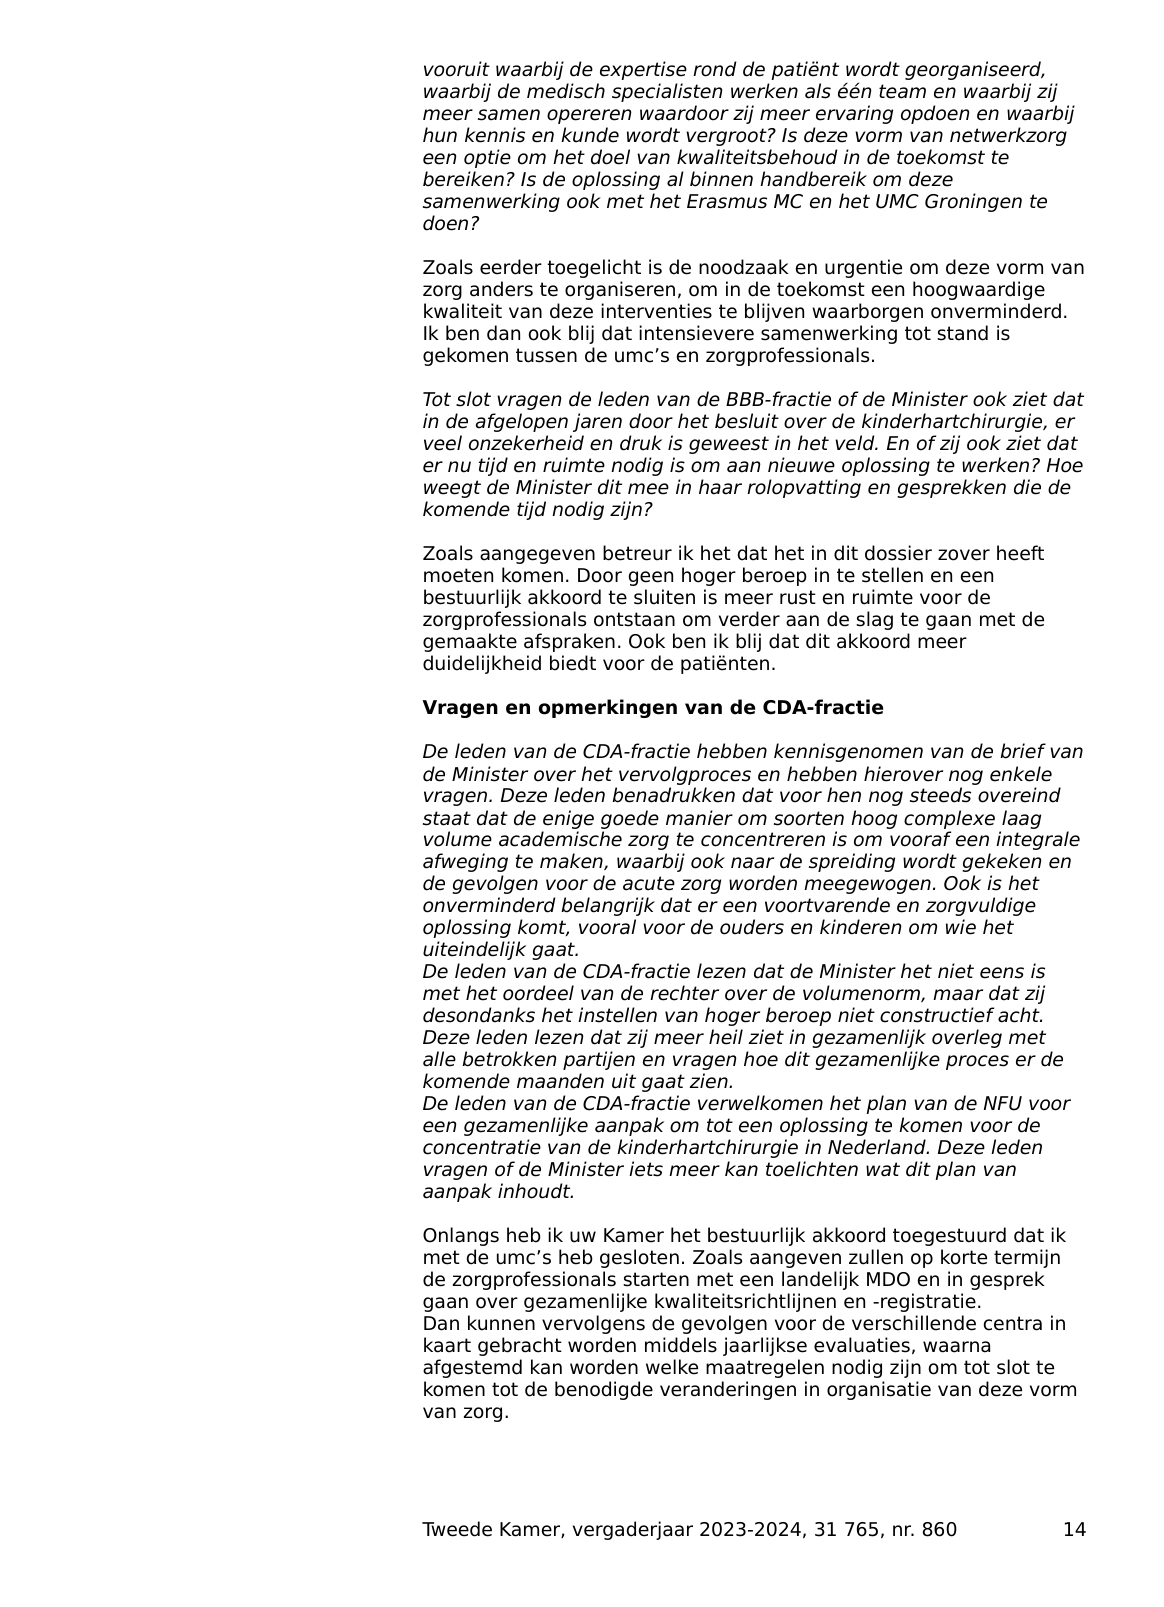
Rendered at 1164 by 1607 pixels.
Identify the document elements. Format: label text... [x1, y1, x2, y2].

text Zoals aangegeven betreur ik het dat het in dit dossier zover heeft moeten komen. Door geen hoger beroep in te stellen en een bestuurlijk akkoord te sluiten is meer rust en ruimte voor de zorgprofessionals ontstaan om verder aan de slag te gaan met de gemaakte afspraken. Ook ben ik blij dat dit akkoord meer duidelijkheid biedt voor de patiënten. [422, 543, 1087, 675]
text Dan kunnen vervolgens de gevolgen voor de verschillende centra in kaart gebracht worden middels jaarlijkse evaluaties, waarna afgestemd kan worden welke maatregelen nodig zijn om tot slot te komen tot de benodigde veranderingen in organisatie van deze vorm van zorg. [422, 1313, 1087, 1423]
text vooruit waarbij de expertise rond de patiënt wordt georganiseerd, waarbij de medisch specialisten werken als één team en waarbij zij meer samen opereren waardoor zij meer ervaring opdoen en waarbij hun kennis en kunde wordt vergroot? Is deze vorm van netwerkzorg een optie om het doel van kwaliteitsbehoud in de toekomst te bereiken? Is de oplossing al binnen handbereik om deze samenwerking ook met het Erasmus MC en het UMC Groningen te doen? [422, 59, 1087, 235]
text De leden van de CDA-fractie lezen dat de Minister het niet eens is met het oordeel van de rechter over de volumenorm, maar dat zij desondanks het instellen van hoger beroep niet constructief acht. Deze leden lezen dat zij meer heil ziet in gezamenlijk overleg met alle betrokken partijen en vragen hoe dit gezamenlijke proces er de komende maanden uit gaat zien. [422, 961, 1087, 1093]
subtitle Vragen en opmerkingen van de CDA-fractie [422, 697, 1087, 719]
text Zoals eerder toegelicht is de noodzaak en urgentie om deze vorm van zorg anders te organiseren, om in de toekomst een hoogwaardige kwaliteit van deze interventies te blijven waarborgen onverminderd. Ik ben dan ook blij dat intensievere samenwerking tot stand is gekomen tussen de umc’s en zorgprofessionals. [422, 257, 1087, 367]
text De leden van de CDA-fractie verwelkomen het plan van de NFU voor een gezamenlijke aanpak om tot een oplossing te komen voor de concentratie van de kinderhartchirurgie in Nederland. Deze leden vragen of de Minister iets meer kan toelichten wat dit plan van aanpak inhoudt. [422, 1093, 1087, 1203]
text De leden van de CDA-fractie hebben kennisgenomen van de brief van de Minister over het vervolgproces en hebben hierover nog enkele vragen. Deze leden benadrukken dat voor hen nog steeds overeind staat dat de enige goede manier om soorten hoog complexe laag volume academische zorg te concentreren is om vooraf een integrale afweging te maken, waarbij ook naar de spreiding wordt gekeken en de gevolgen voor de acute zorg worden meegewogen. Ook is het onverminderd belangrijk dat er een voortvarende en zorgvuldige oplossing komt, vooral voor de ouders en kinderen om wie het uiteindelijk gaat. [422, 741, 1087, 961]
text Onlangs heb ik uw Kamer het bestuurlijk akkoord toegestuurd dat ik met de umc’s heb gesloten. Zoals aangeven zullen op korte termijn de zorgprofessionals starten met een landelijk MDO en in gesprek gaan over gezamenlijke kwaliteitsrichtlijnen en -registratie. [422, 1225, 1087, 1313]
text Tot slot vragen de leden van de BBB-fractie of de Minister ook ziet dat in de afgelopen jaren door het besluit over de kinderhartchirurgie, er veel onzekerheid en druk is geweest in het veld. En of zij ook ziet dat er nu tijd en ruimte nodig is om aan nieuwe oplossing te werken? Hoe weegt de Minister dit mee in haar rolopvatting en gesprekken die de komende tijd nodig zijn? [422, 389, 1087, 521]
